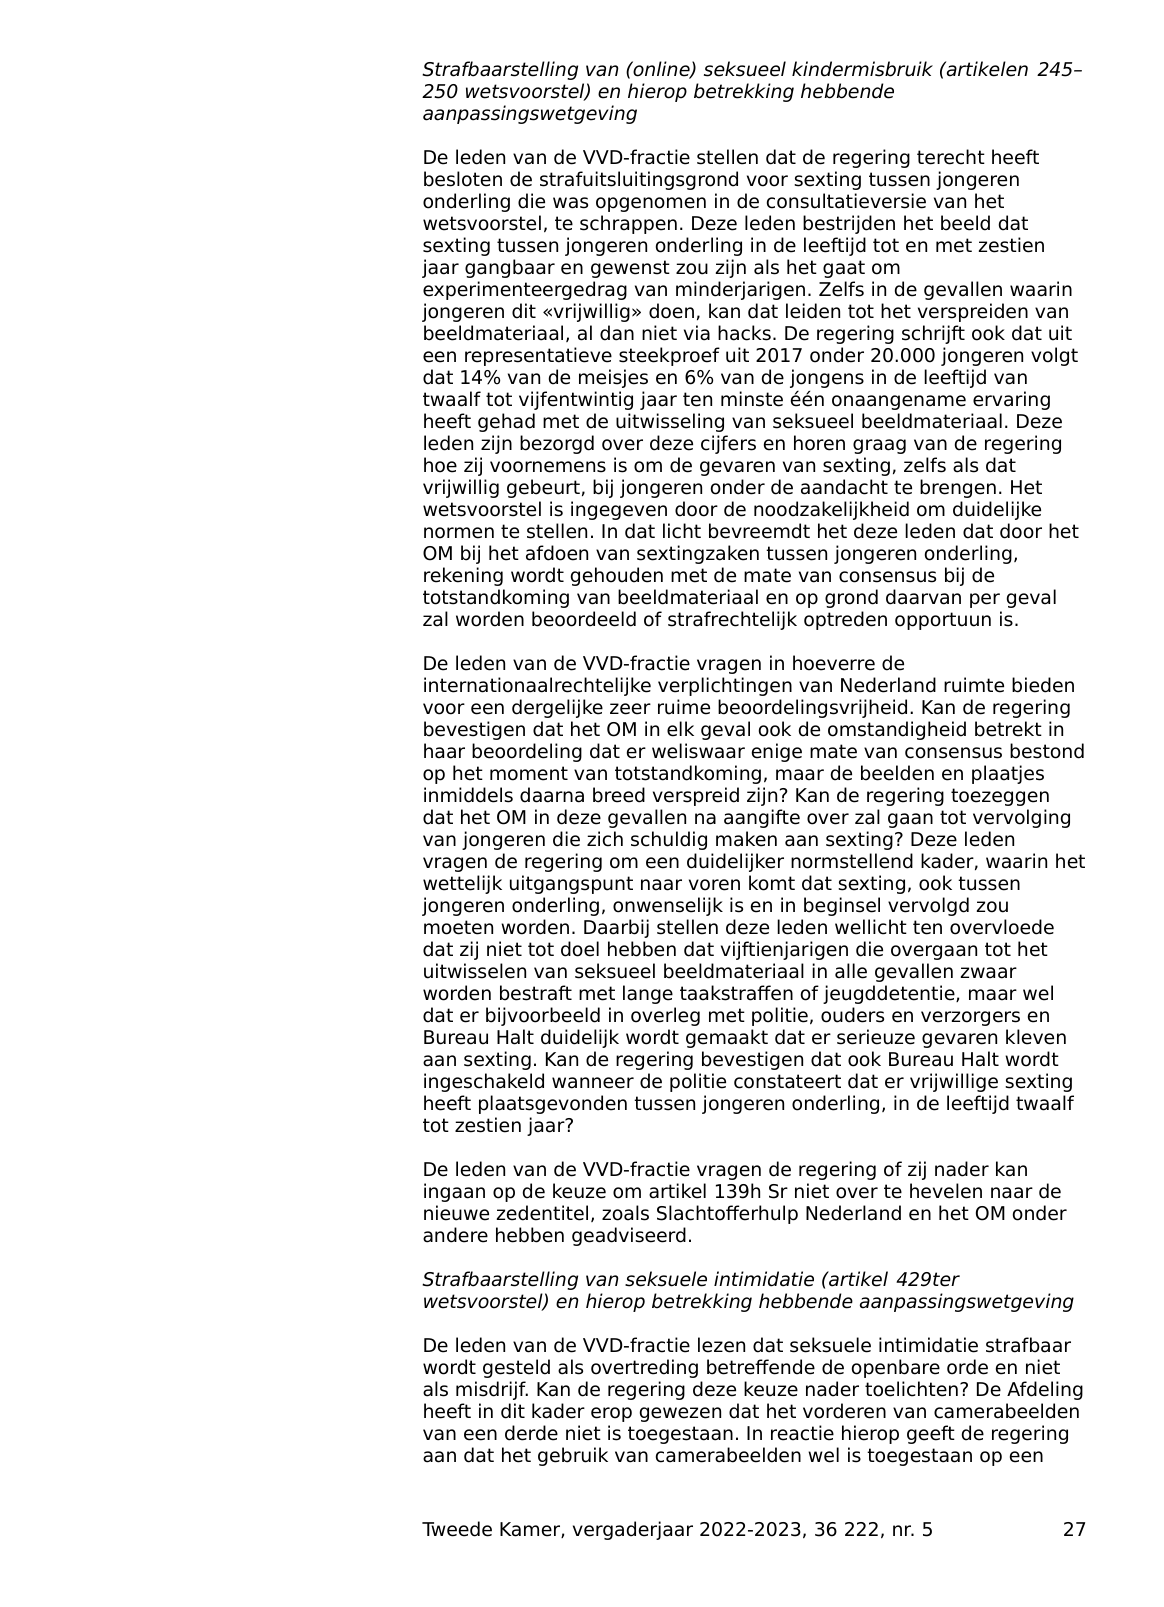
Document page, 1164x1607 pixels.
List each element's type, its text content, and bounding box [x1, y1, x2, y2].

text De leden van de VVD-fractie vragen in hoeverre de internationaalrechtelijke verplichtingen van Nederland ruimte bieden voor een dergelijke zeer ruime beoordelingsvrijheid. Kan de regering bevestigen dat het OM in elk geval ook de omstandigheid betrekt in haar beoordeling dat er weliswaar enige mate van consensus bestond op het moment van totstandkoming, maar de beelden en plaatjes inmiddels daarna breed verspreid zijn? Kan de regering toezeggen dat het OM in deze gevallen na aangifte over zal gaan tot vervolging van jongeren die zich schuldig maken aan sexting? Deze leden vragen de regering om een duidelijker normstellend kader, waarin het wettelijk uitgangspunt naar voren komt dat sexting, ook tussen jongeren onderling, onwenselijk is en in beginsel vervolgd zou moeten worden. Daarbij stellen deze leden wellicht ten overvloede dat zij niet tot doel hebben dat vijftienjarigen die overgaan tot het uitwisselen van seksueel beeldmateriaal in alle gevallen zwaar worden bestraft met lange taakstraffen of jeugddetentie, maar wel dat er bijvoorbeeld in overleg met politie, ouders en verzorgers en Bureau Halt duidelijk wordt gemaakt dat er serieuze gevaren kleven aan sexting. Kan de regering bevestigen dat ook Bureau Halt wordt ingeschakeld wanneer de politie constateert dat er vrijwillige sexting heeft plaatsgevonden tussen jongeren onderling, in de leeftijd twaalf tot zestien jaar? [422, 653, 1087, 1136]
subtitle Strafbaarstelling van (online) seksueel kindermisbruik (artikelen 245–250 wetsvoorstel) en hierop betrekking hebbende aanpassingswetgeving [422, 59, 1087, 125]
text De leden van de VVD-fractie vragen de regering of zij nader kan ingaan op de keuze om artikel 139h Sr niet over te hevelen naar de nieuwe zedentitel, zoals Slachtofferhulp Nederland en het OM onder andere hebben geadviseerd. [422, 1159, 1087, 1247]
subtitle Strafbaarstelling van seksuele intimidatie (artikel 429ter wetsvoorstel) en hierop betrekking hebbende aanpassingswetgeving [422, 1269, 1087, 1313]
text De leden van de VVD-fractie lezen dat seksuele intimidatie strafbaar wordt gesteld als overtreding betreffende de openbare orde en niet als misdrijf. Kan de regering deze keuze nader toelichten? De Afdeling heeft in dit kader erop gewezen dat het vorderen van camerabeelden van een derde niet is toegestaan. In reactie hierop geeft de regering aan dat het gebruik van camerabeelden wel is toegestaan op een [422, 1335, 1087, 1467]
text De leden van de VVD-fractie stellen dat de regering terecht heeft besloten de strafuitsluitingsgrond voor sexting tussen jongeren onderling die was opgenomen in de consultatieversie van het wetsvoorstel, te schrappen. Deze leden bestrijden het beeld dat sexting tussen jongeren onderling in de leeftijd tot en met zestien jaar gangbaar en gewenst zou zijn als het gaat om experimenteergedrag van minderjarigen. Zelfs in de gevallen waarin jongeren dit «vrijwillig» doen, kan dat leiden tot het verspreiden van beeldmateriaal, al dan niet via hacks. De regering schrijft ook dat uit een representatieve steekproef uit 2017 onder 20.000 jongeren volgt dat 14% van de meisjes en 6% van de jongens in de leeftijd van twaalf tot vijfentwintig jaar ten minste één onaangename ervaring heeft gehad met de uitwisseling van seksueel beeldmateriaal. Deze leden zijn bezorgd over deze cijfers en horen graag van de regering hoe zij voornemens is om de gevaren van sexting, zelfs als dat vrijwillig gebeurt, bij jongeren onder de aandacht te brengen. Het wetsvoorstel is ingegeven door de noodzakelijkheid om duidelijke normen te stellen. In dat licht bevreemdt het deze leden dat door het OM bij het afdoen van sextingzaken tussen jongeren onderling, rekening wordt gehouden met de mate van consensus bij de totstandkoming van beeldmateriaal en op grond daarvan per geval zal worden beoordeeld of strafrechtelijk optreden opportuun is. [422, 147, 1087, 631]
